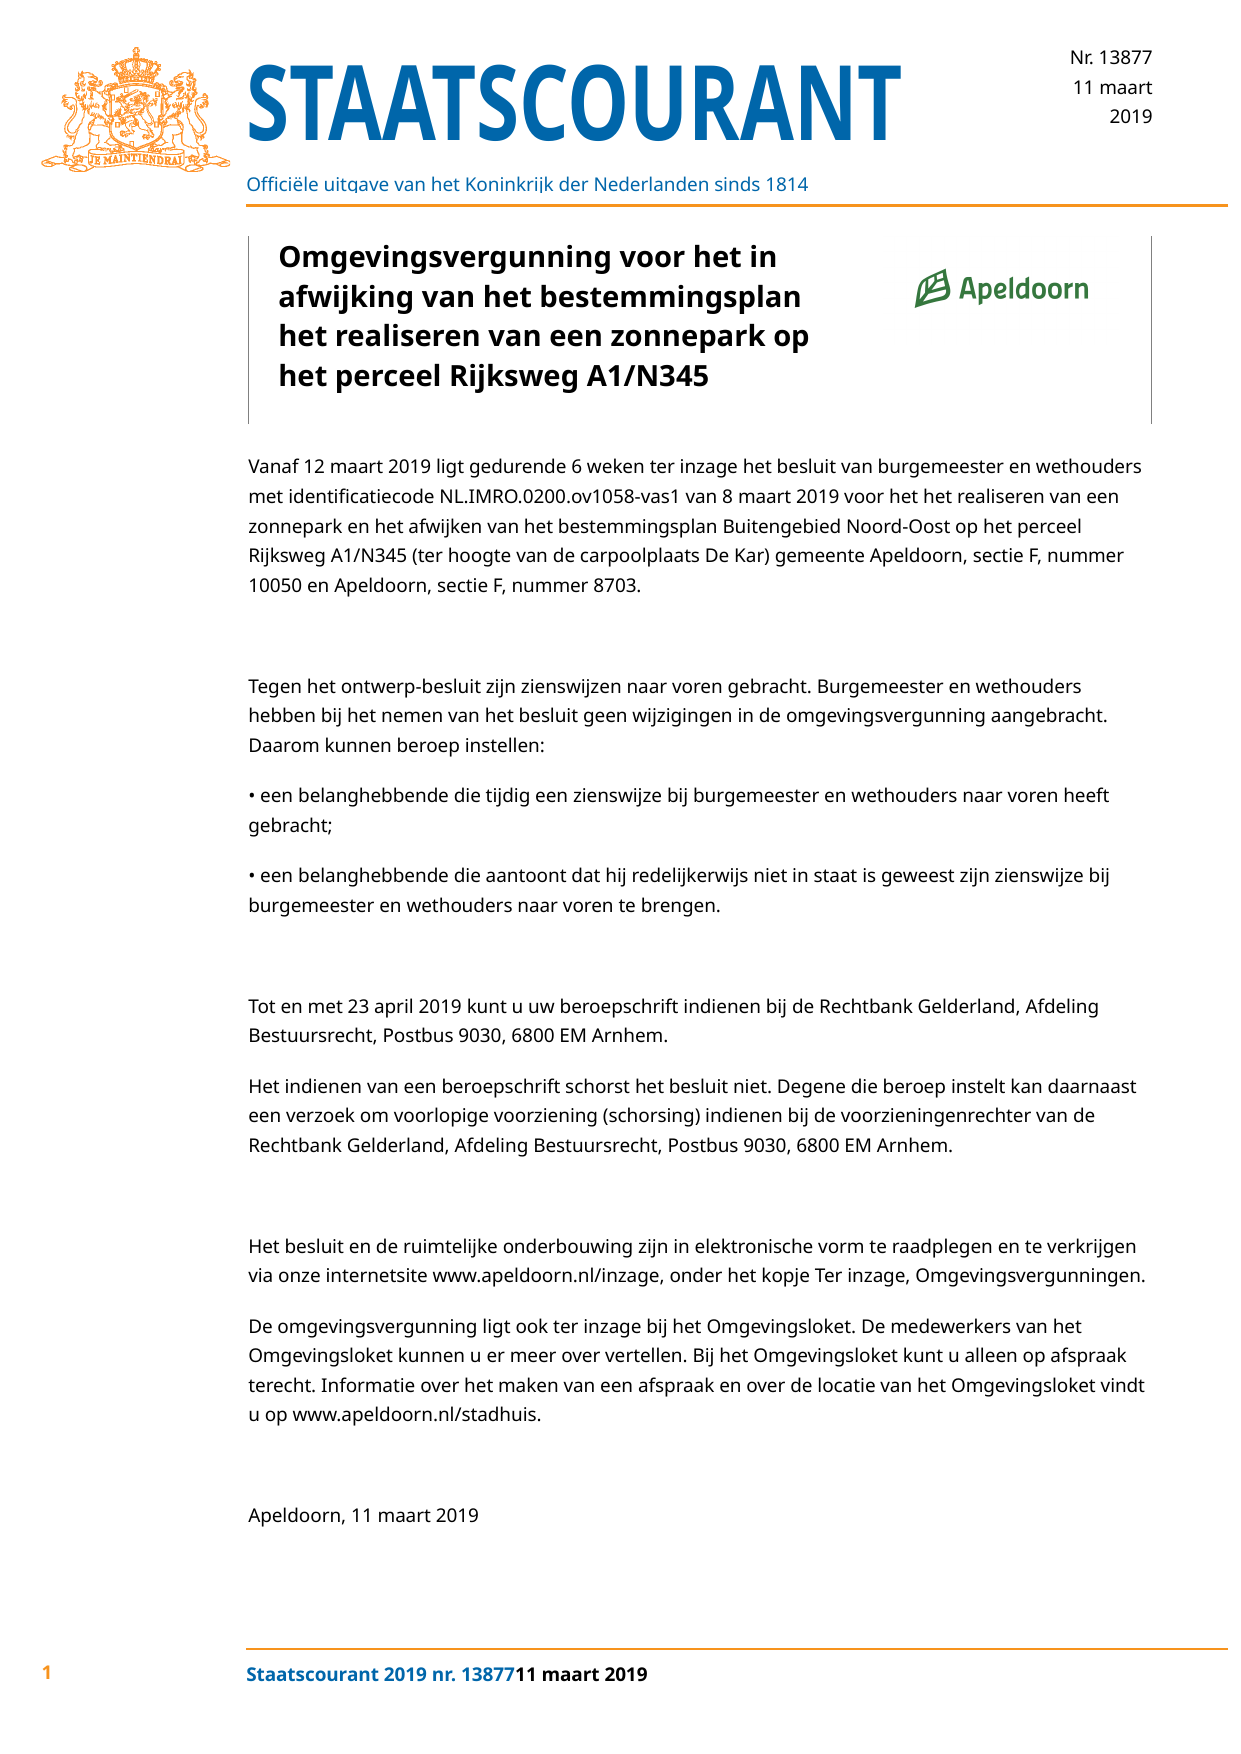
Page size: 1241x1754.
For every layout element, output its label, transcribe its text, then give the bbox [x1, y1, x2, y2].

text De omgevingsvergunning ligt ook ter inzage bij het Omgevingsloket. De medewerkers van het Omgevingsloket kunnen u er meer over vertellen. Bij het Omgevingsloket kunt u alleen op afspraak terecht. Informatie over het maken van een afspraak en over de locatie van het Omgevingsloket vindt u op www.apeldoorn.nl/stadhuis. [248, 1313, 1152, 1427]
picture [41, 47, 231, 172]
table_header Omgevingsvergunning voor het in afwijking van het bestemmingsplan het realiseren van een zonnepark op het perceel Rijksweg A1/N345 [249, 236, 850, 424]
text • een belanghebbende die aantoont dat hij redelijkerwijs niet in staat is geweest zijn zienswijze bij burgemeester en wethouders naar voren te brengen. [248, 862, 1152, 918]
text Vanaf 12 maart 2019 ligt gedurende 6 weken ter inzage het besluit van burgemeester en wethouders met identificatiecode NL.IMRO.0200.ov1058-vas1 van 8 maart 2019 voor het het realiseren van een zonnepark en het afwijken van het bestemmingsplan Buitengebied Noord-Oost op het perceel Rijksweg A1/N345 (ter hoogte van de carpoolplaats De Kar) gemeente Apeldoorn, sectie F, nummer 10050 en Apeldoorn, sectie F, nummer 8703. [248, 454, 1152, 598]
text Het besluit en de ruimtelijke onderbouwing zijn in elektronische vorm te raadplegen en te verkrijgen via onze internetsite www.apeldoorn.nl/inzage, onder het kopje Ter inzage, Omgevingsvergunningen. [248, 1233, 1152, 1288]
text Apeldoorn, 11 maart 2019 [248, 1502, 1152, 1528]
text Tot en met 23 april 2019 kunt u uw beroepschrift indienen bij de Rechtbank Gelderland, Afdeling Bestuursrecht, Postbus 9030, 6800 EM Arnhem. [248, 993, 1152, 1048]
table_header [850, 236, 1151, 424]
picture [882, 236, 1119, 345]
text Het indienen van een beroepschrift schorst het besluit niet. Degene die beroep instelt kan daarnaast een verzoek om voorlopige voorziening (schorsing) indienen bij de voorzieningenrechter van de Rechtbank Gelderland, Afdeling Bestuursrecht, Postbus 9030, 6800 EM Arnhem. [248, 1073, 1152, 1158]
text • een belanghebbende die tijdig een zienswijze bij burgemeester en wethouders naar voren heeft gebracht; [248, 782, 1152, 838]
text Tegen het ontwerp-besluit zijn zienswijzen naar voren gebracht. Burgemeester en wethouders hebben bij het nemen van het besluit geen wijzigingen in de omgevingsvergunning aangebracht. Daarom kunnen beroep instellen: [248, 673, 1152, 758]
